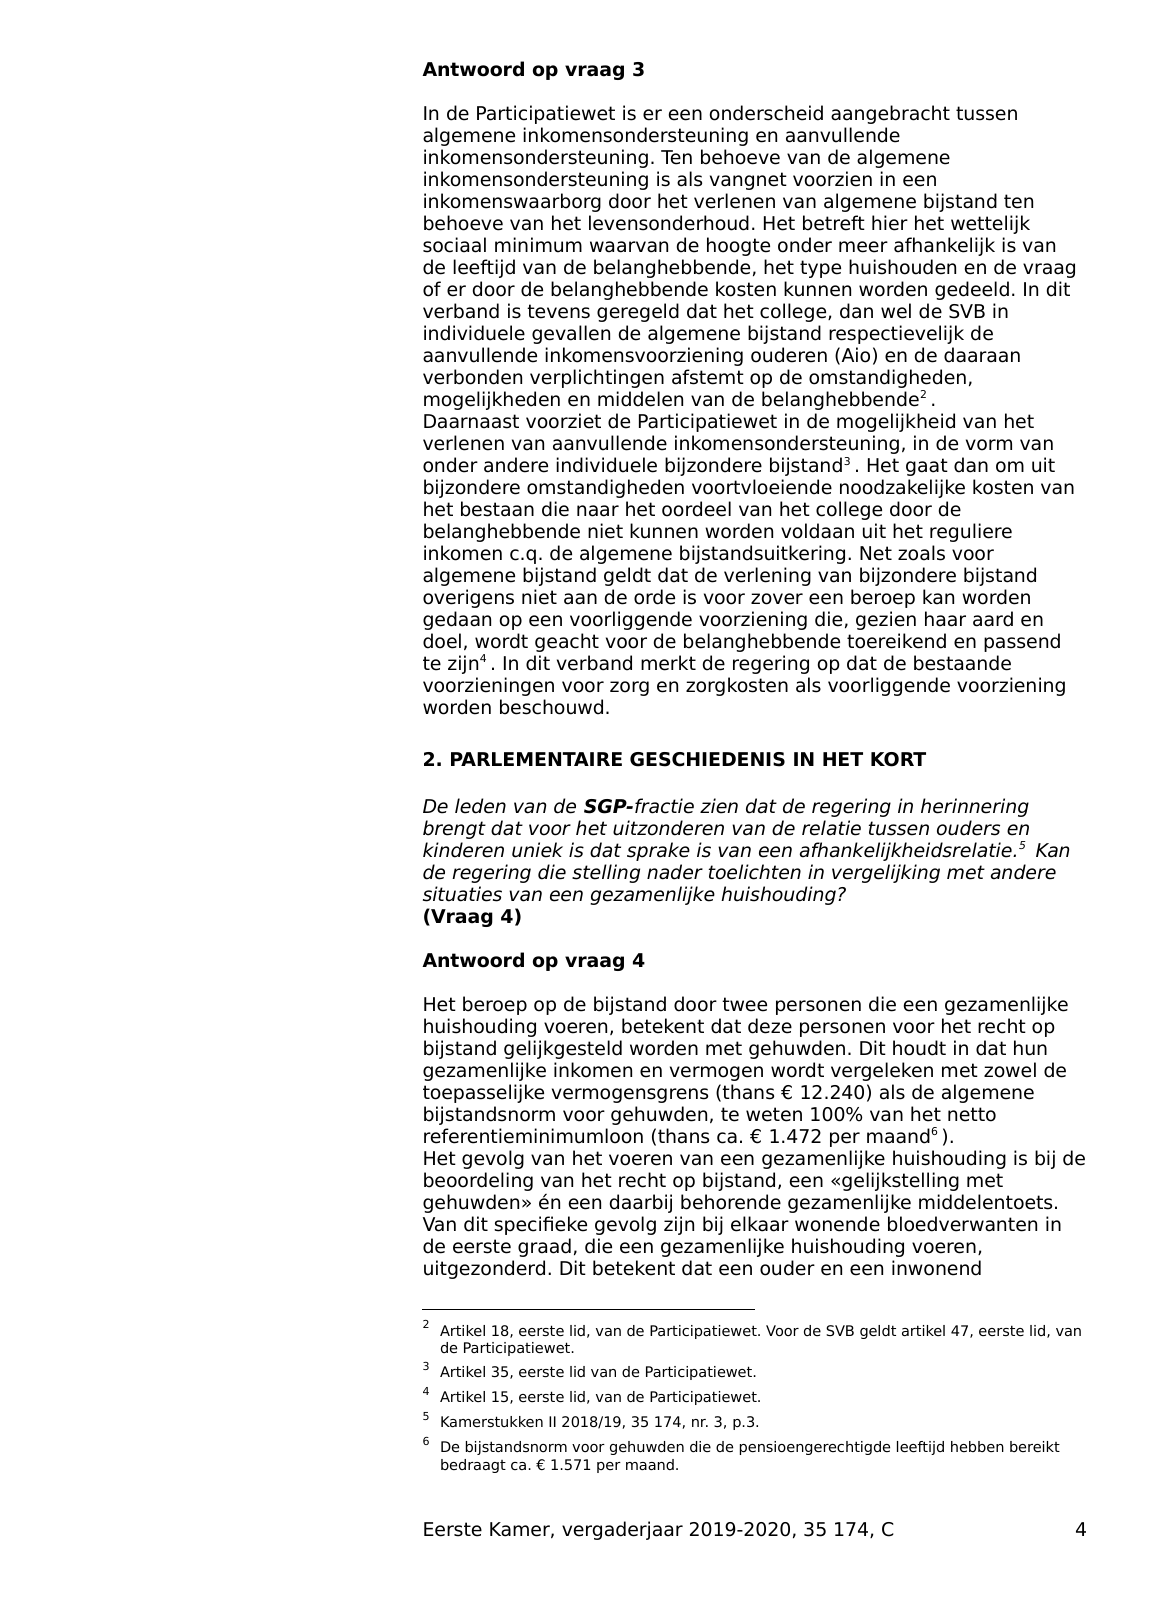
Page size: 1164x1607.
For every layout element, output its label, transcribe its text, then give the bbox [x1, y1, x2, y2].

text Het gevolg van het voeren van een gezamenlijke huishouding is bij de beoordeling van het recht op bijstand, een «gelijkstelling met gehuwden» én een daarbij behorende gezamenlijke middelentoets. Van dit specifieke gevolg zijn bij elkaar wonende bloedverwanten in de eerste graad, die een gezamenlijke huishouding voeren, uitgezonderd. Dit betekent dat een ouder en een inwonend [422, 1148, 1087, 1279]
text Artikel 35, eerste lid van de Participatiewet. [422, 1360, 1087, 1382]
subtitle 2. PARLEMENTAIRE GESCHIEDENIS IN HET KORT [422, 749, 1087, 771]
text In de Participatiewet is er een onderscheid aangebracht tussen algemene inkomensondersteuning en aanvullende inkomensondersteuning. Ten behoeve van de algemene inkomensondersteuning is als vangnet voorzien in een inkomenswaarborg door het verlenen van algemene bijstand ten behoeve van het levensonderhoud. Het betreft hier het wettelijk sociaal minimum waarvan de hoogte onder meer afhankelijk is van de leeftijd van de belanghebbende, het type huishouden en de vraag of er door de belanghebbende kosten kunnen worden gedeeld. In dit verband is tevens geregeld dat het college, dan wel de SVB in individuele gevallen de algemene bijstand respectievelijk de aanvullende inkomensvoorziening ouderen (Aio) en de daaraan verbonden verplichtingen afstemt op de omstandigheden, mogelijkheden en middelen van de belanghebbende. [422, 103, 1087, 411]
text De leden van de SGP-fractie zien dat de regering in herinnering brengt dat voor het uitzonderen van de relatie tussen ouders en kinderen uniek is dat sprake is van een afhankelijkheidsrelatie. Kan de regering die stelling nader toelichten in vergelijking met andere situaties van een gezamenlijke huishouding? [422, 796, 1087, 906]
text Daarnaast voorziet de Participatiewet in de mogelijkheid van het verlenen van aanvullende inkomensondersteuning, in de vorm van onder andere individuele bijzondere bijstand. Het gaat dan om uit bijzondere omstandigheden voortvloeiende noodzakelijke kosten van het bestaan die naar het oordeel van het college door de belanghebbende niet kunnen worden voldaan uit het reguliere inkomen c.q. de algemene bijstandsuitkering. Net zoals voor algemene bijstand geldt dat de verlening van bijzondere bijstand overigens niet aan de orde is voor zover een beroep kan worden gedaan op een voorliggende voorziening die, gezien haar aard en doel, wordt geacht voor de belanghebbende toereikend en passend te zijn. In dit verband merkt de regering op dat de bestaande voorzieningen voor zorg en zorgkosten als voorliggende voorziening worden beschouwd. [422, 411, 1087, 719]
text Artikel 18, eerste lid, van de Participatiewet. Voor de SVB geldt artikel 47, eerste lid, van de Participatiewet. [422, 1318, 1087, 1357]
text (Vraag 4) [422, 906, 1087, 927]
text De bijstandsnorm voor gehuwden die de pensioengerechtigde leeftijd hebben bereikt bedraagt ca. € 1.571 per maand. [422, 1435, 1087, 1474]
subtitle Antwoord op vraag 4 [422, 950, 1087, 972]
subtitle Antwoord op vraag 3 [422, 59, 1087, 81]
text Artikel 15, eerste lid, van de Participatiewet. [422, 1385, 1087, 1407]
text Het beroep op de bijstand door twee personen die een gezamenlijke huishouding voeren, betekent dat deze personen voor het recht op bijstand gelijkgesteld worden met gehuwden. Dit houdt in dat hun gezamenlijke inkomen en vermogen wordt vergeleken met zowel de toepasselijke vermogensgrens (thans € 12.240) als de algemene bijstandsnorm voor gehuwden, te weten 100% van het netto referentieminimumloon (thans ca. € 1.472 per maand). [422, 994, 1087, 1148]
text Kamerstukken II 2018/19, 35 174, nr. 3, p.3. [422, 1410, 1087, 1432]
